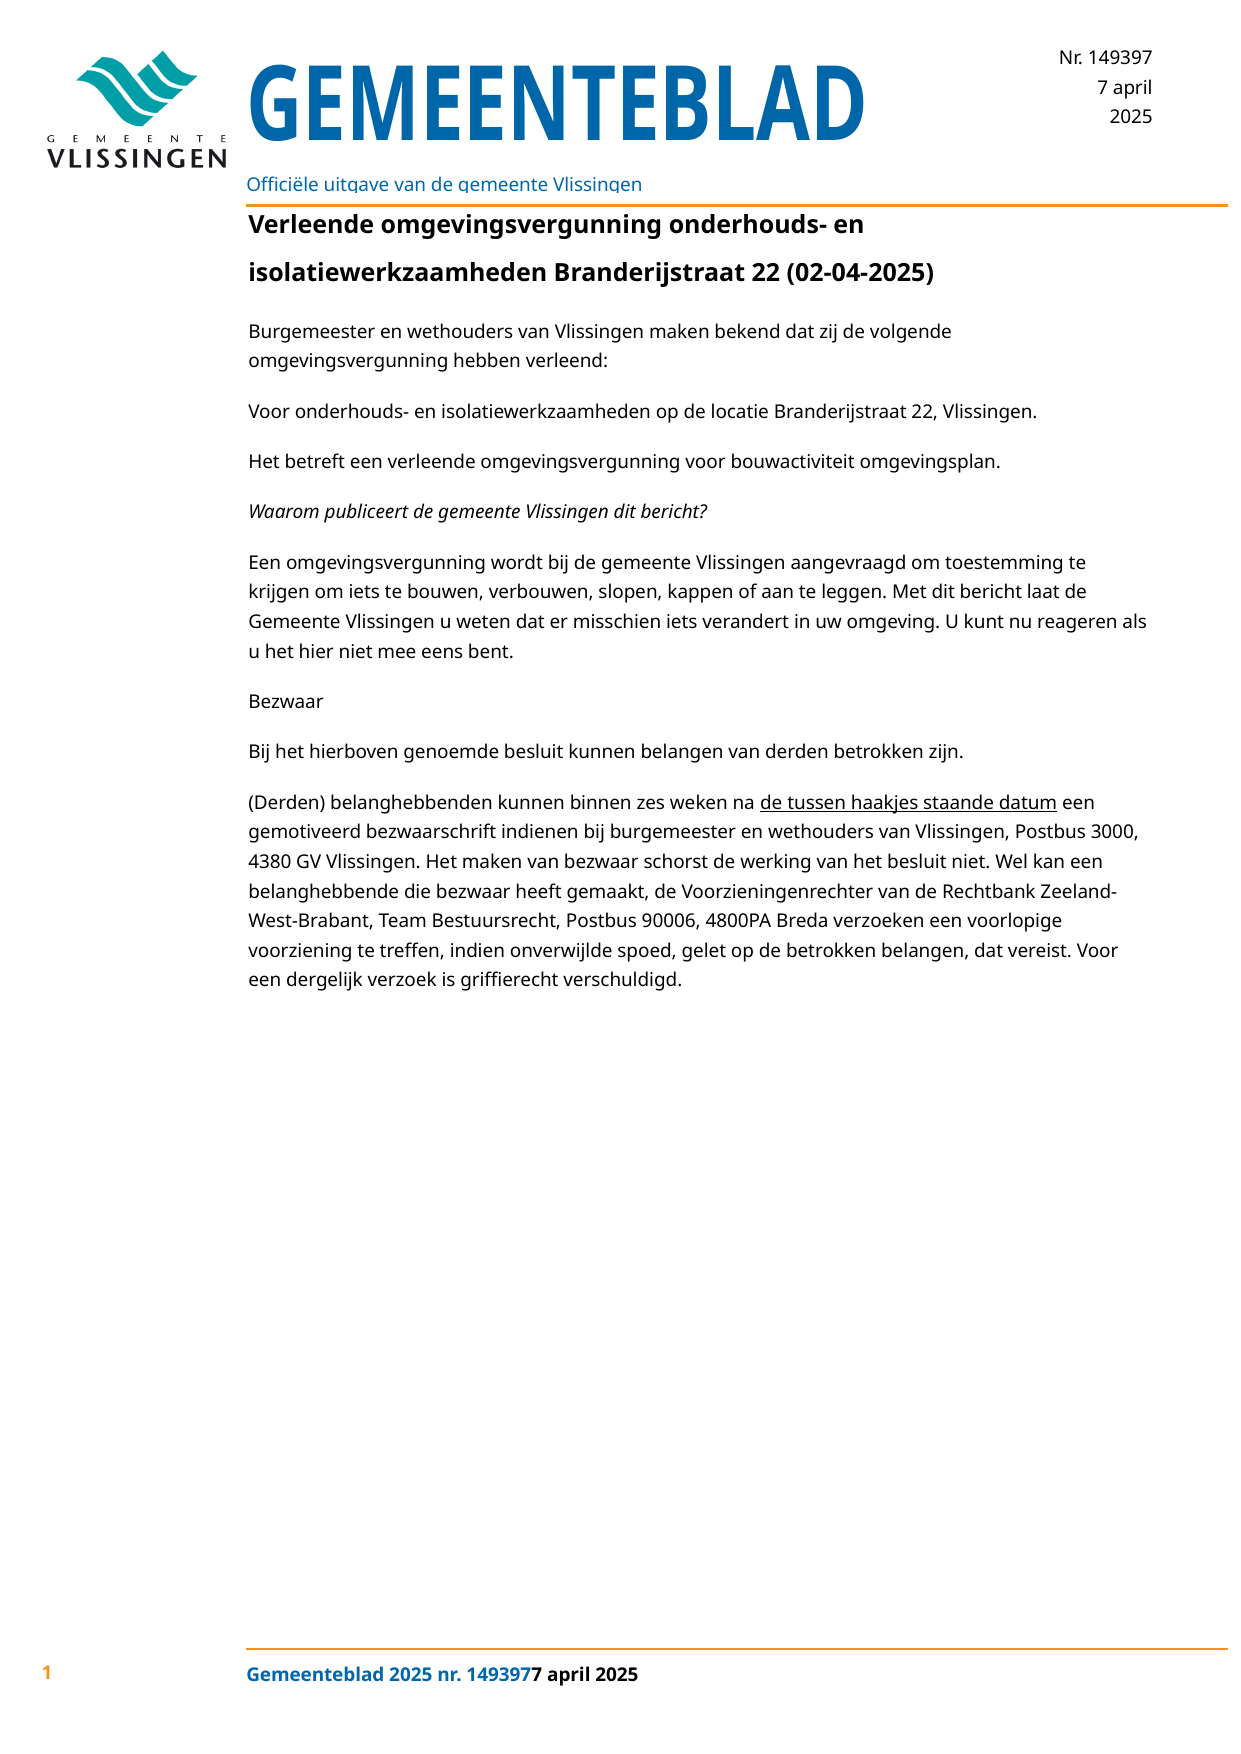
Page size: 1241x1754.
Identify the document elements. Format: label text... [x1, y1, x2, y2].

text (Derden) belanghebbenden kunnen binnen zes weken na de tussen haakjes staande datum een gemotiveerd bezwaarschrift indienen bij burgemeester en wethouders van Vlissingen, Postbus 3000, 4380 GV Vlissingen. Het maken van bezwaar schorst de werking van het besluit niet. Wel kan een belanghebbende die bezwaar heeft gemaakt, de Voorzieningenrechter van de Rechtbank Zeeland-West-Brabant, Team Bestuursrecht, Postbus 90006, 4800PA Breda verzoeken een voorlopige voorziening te treffen, indien onverwijlde spoed, gelet op de betrokken belangen, dat vereist. Voor een dergelijk verzoek is griffierecht verschuldigd. [248, 789, 1152, 992]
text Bij het hierboven genoemde besluit kunnen belangen van derden betrokken zijn. [248, 739, 1152, 764]
text Burgemeester en wethouders van Vlissingen maken bekend dat zij de volgende omgevingsvergunning hebben verleend: [248, 318, 1152, 373]
text Bezwaar [248, 688, 1152, 714]
text Voor onderhouds- en isolatiewerkzaamheden op de locatie Branderijstraat 22, Vlissingen. [248, 398, 1152, 424]
text Een omgevingsvergunning wordt bij de gemeente Vlissingen aangevraagd om toestemming te krijgen om iets te bouwen, verbouwen, slopen, kappen of aan te leggen. Met dit bericht laat de Gemeente Vlissingen u weten dat er misschien iets verandert in uw omgeving. U kunt nu reageren als u het hier niet mee eens bent. [248, 549, 1152, 664]
text Verleende omgevingsvergunning onderhouds- en isolatiewerkzaamheden Branderijstraat 22 (02-04-2025) [248, 207, 1152, 288]
text Het betreft een verleende omgevingsvergunning voor bouwactiviteit omgevingsplan. [248, 448, 1152, 474]
picture [41, 47, 231, 172]
text Waarom publiceert de gemeente Vlissingen dit bericht? [248, 499, 1152, 524]
